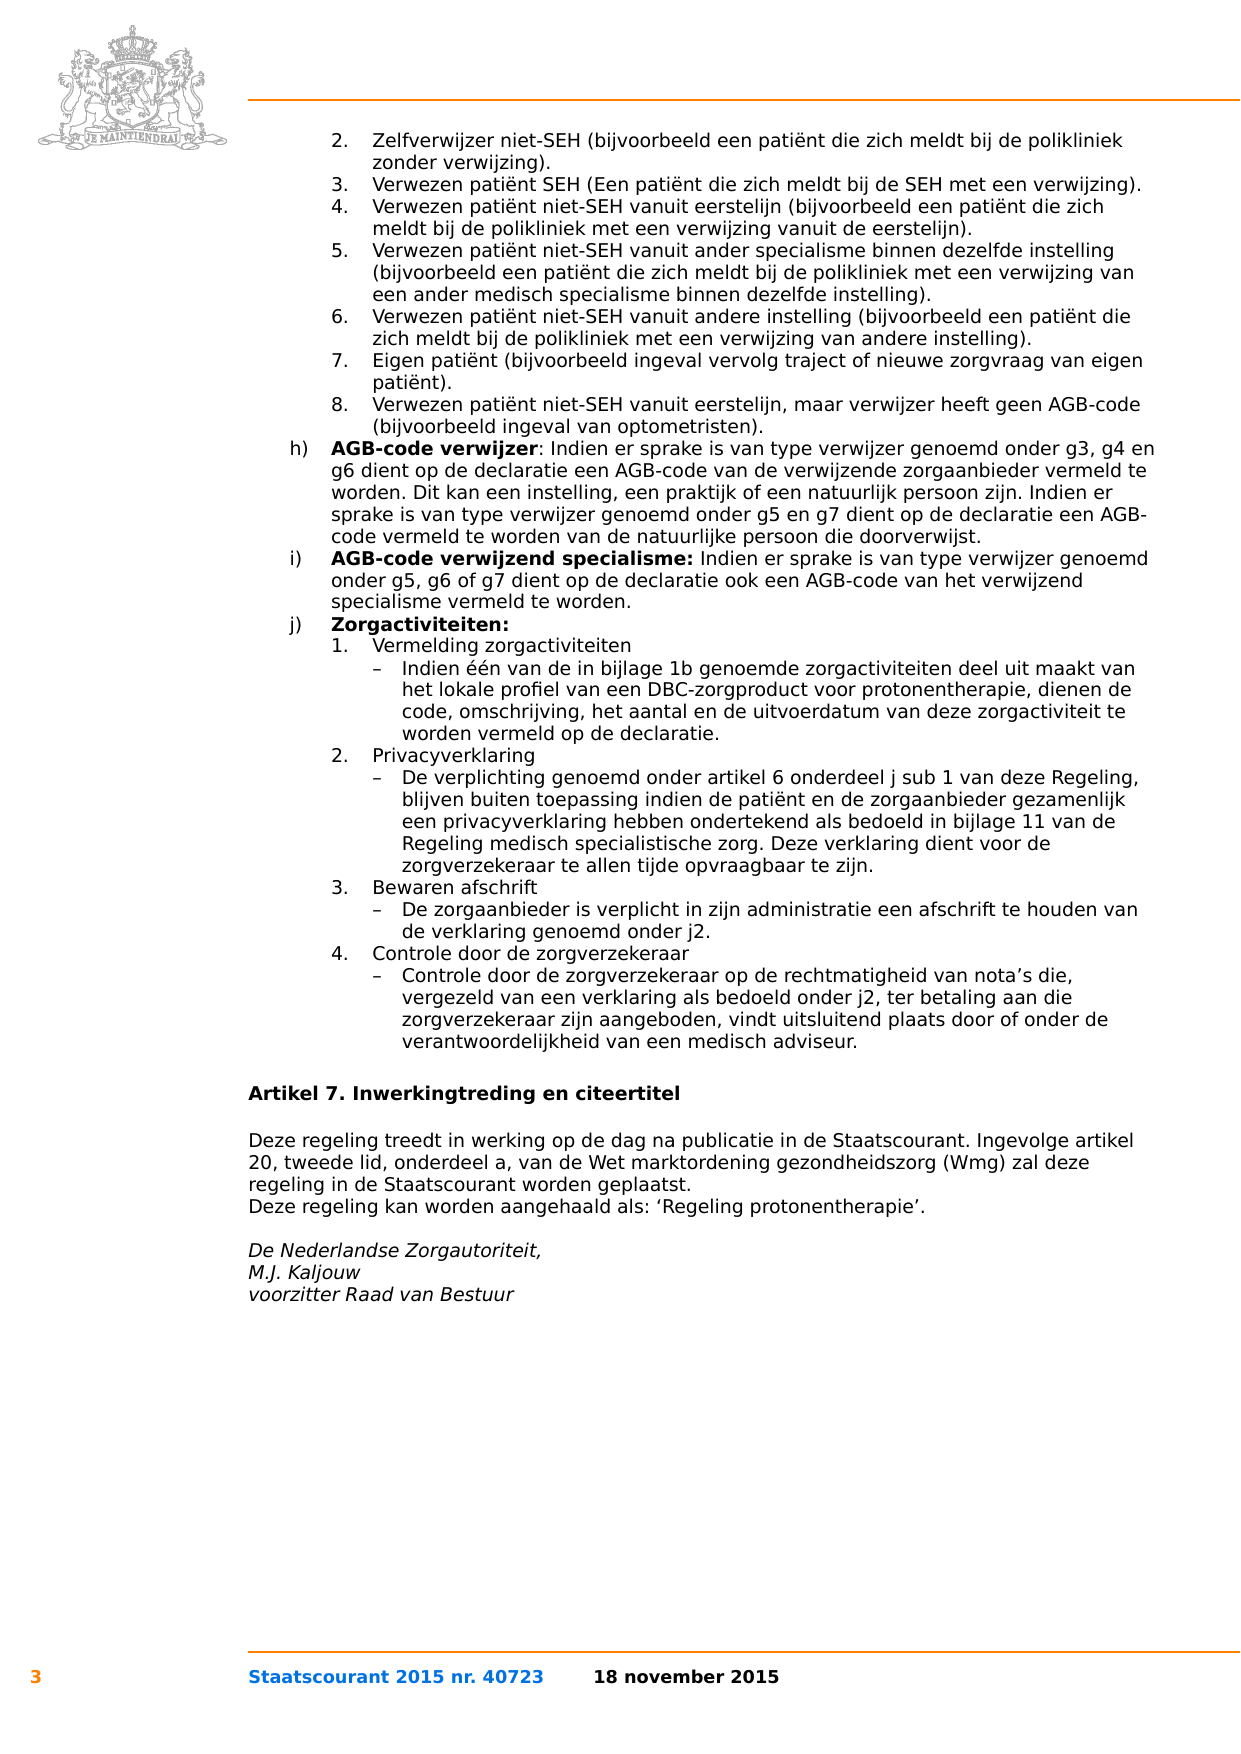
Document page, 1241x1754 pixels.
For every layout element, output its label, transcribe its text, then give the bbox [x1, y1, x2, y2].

text 6. Verwezen patiënt niet-SEH vanuit andere instelling (bijvoorbeeld een patiënt die zich meldt bij de polikliniek met een verwijzing van andere instelling). [331, 306, 1163, 350]
text 2. Zelfverwijzer niet-SEH (bijvoorbeeld een patiënt die zich meldt bij de polikliniek zonder verwijzing). [331, 130, 1163, 174]
text i) AGB-code verwijzend specialisme: Indien er sprake is van type verwijzer genoemd onder g5, g6 of g7 dient op de declaratie ook een AGB-code van het verwijzend specialisme vermeld te worden. [289, 547, 1163, 613]
text 4. Controle door de zorgverzekeraar [331, 943, 1163, 965]
picture [38, 25, 227, 150]
text Deze regeling treedt in werking op de dag na publicatie in de Staatscourant. Ingevolge artikel 20, tweede lid, onderdeel a, van de Wet marktordening gezondheidszorg (Wmg) zal deze regeling in de Staatscourant worden geplaatst. [248, 1130, 1163, 1196]
text De Nederlandse Zorgautoriteit, M.J. Kaljouw voorzitter Raad van Bestuur [248, 1240, 1163, 1306]
text 1. Vermelding zorgactiviteiten [331, 635, 1163, 657]
text – Controle door de zorgverzekeraar op de rechtmatigheid van nota’s die, vergezeld van een verklaring als bedoeld onder j2, ter betaling aan die zorgverzekeraar zijn aangeboden, vindt uitsluitend plaats door of onder de verantwoordelijkheid van een medisch adviseur. [372, 965, 1163, 1053]
text – De verplichting genoemd onder artikel 6 onderdeel j sub 1 van deze Regeling, blijven buiten toepassing indien de patiënt en de zorgaanbieder gezamenlijk een privacyverklaring hebben ondertekend als bedoeld in bijlage 11 van de Regeling medisch specialistische zorg. Deze verklaring dient voor de zorgverzekeraar te allen tijde opvraagbaar te zijn. [372, 767, 1163, 877]
text 7. Eigen patiënt (bijvoorbeeld ingeval vervolg traject of nieuwe zorgvraag van eigen patiënt). [331, 350, 1163, 394]
text 3. Bewaren afschrift [331, 877, 1163, 899]
text 2. Privacyverklaring [331, 745, 1163, 767]
subtitle Artikel 7. Inwerkingtreding en citeertitel [248, 1083, 1163, 1105]
text – Indien één van de in bijlage 1b genoemde zorgactiviteiten deel uit maakt van het lokale profiel van een DBC-zorgproduct voor protonentherapie, dienen de code, omschrijving, het aantal en de uitvoerdatum van deze zorgactiviteit te worden vermeld op de declaratie. [372, 657, 1163, 745]
text j) Zorgactiviteiten: [289, 613, 1163, 635]
text h) AGB-code verwijzer: Indien er sprake is van type verwijzer genoemd onder g3, g4 en g6 dient op de declaratie een AGB-code van de verwijzende zorgaanbieder vermeld te worden. Dit kan een instelling, een praktijk of een natuurlijk persoon zijn. Indien er sprake is van type verwijzer genoemd onder g5 en g7 dient op de declaratie een AGB-code vermeld te worden van de natuurlijke persoon die doorverwijst. [289, 438, 1163, 547]
text – De zorgaanbieder is verplicht in zijn administratie een afschrift te houden van de verklaring genoemd onder j2. [372, 899, 1163, 943]
text 5. Verwezen patiënt niet-SEH vanuit ander specialisme binnen dezelfde instelling (bijvoorbeeld een patiënt die zich meldt bij de polikliniek met een verwijzing van een ander medisch specialisme binnen dezelfde instelling). [331, 240, 1163, 306]
text 8. Verwezen patiënt niet-SEH vanuit eerstelijn, maar verwijzer heeft geen AGB-code (bijvoorbeeld ingeval van optometristen). [331, 394, 1163, 438]
text 3. Verwezen patiënt SEH (Een patiënt die zich meldt bij de SEH met een verwijzing). [331, 174, 1163, 196]
text Deze regeling kan worden aangehaald als: ‘Regeling protonentherapie’. [248, 1196, 1163, 1218]
text 4. Verwezen patiënt niet-SEH vanuit eerstelijn (bijvoorbeeld een patiënt die zich meldt bij de polikliniek met een verwijzing vanuit de eerstelijn). [331, 196, 1163, 240]
